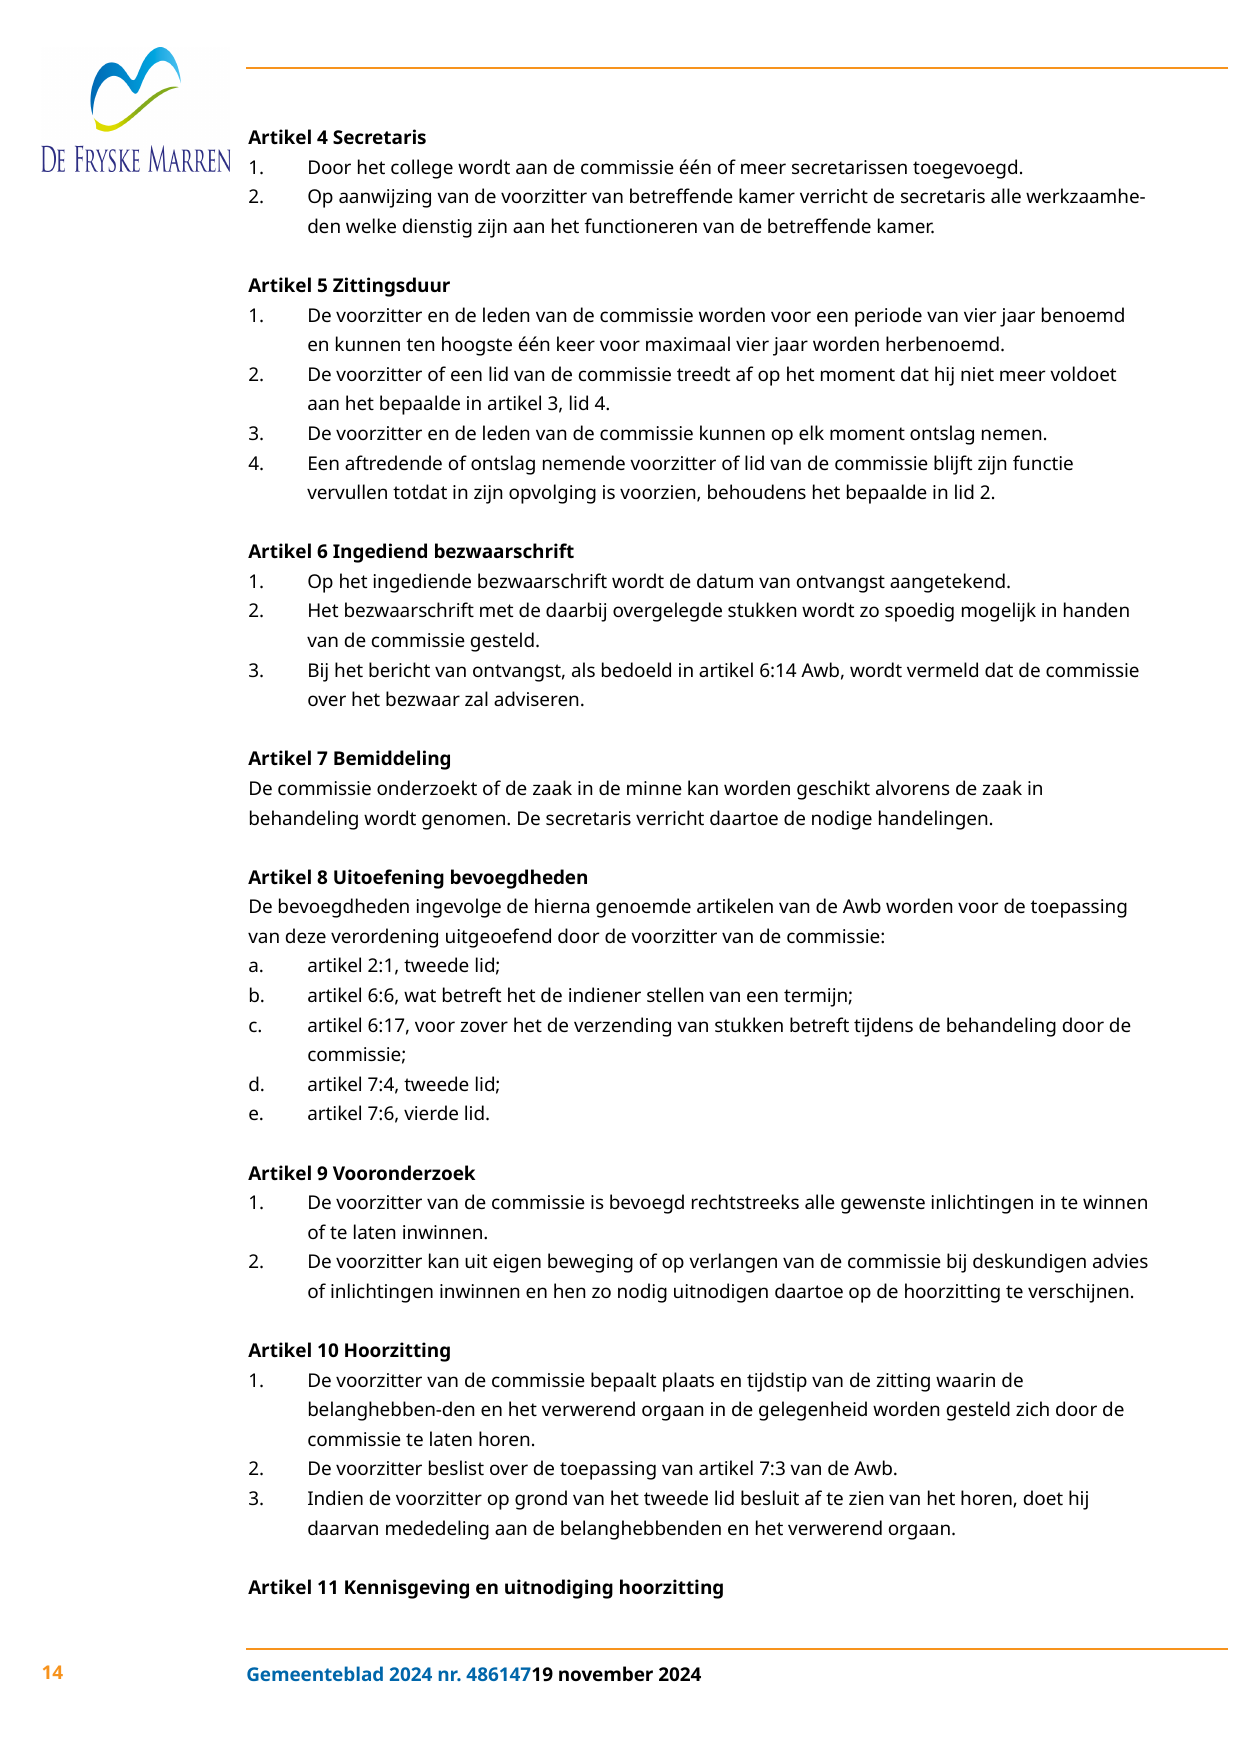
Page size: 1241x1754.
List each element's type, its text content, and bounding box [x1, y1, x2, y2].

text Artikel 6 Ingediend bezwaarschrift [248, 538, 1152, 564]
list artikel 6:6, wat betreft het de indiener stellen van een termijn; [248, 982, 1152, 1008]
list artikel 7:6, vierde lid. [248, 1101, 1152, 1126]
text De bevoegdheden ingevolge de hierna genoemde artikelen van de Awb worden voor de toepassing van deze verordening uitgeoefend door de voorzitter van de commissie: [248, 893, 1152, 949]
text Artikel 5 Zittingsduur [248, 272, 1152, 298]
list artikel 6:17, voor zover het de verzending van stukken betreft tijdens de behandeling door de commissie; [248, 1012, 1152, 1067]
text Artikel 4 Secretaris [248, 124, 1152, 150]
list Indien de voorzitter op grond van het tweede lid besluit af te zien van het horen, doet hij daarvan mededeling aan de belanghebbenden en het verwerend orgaan. [248, 1485, 1152, 1541]
text Artikel 7 Bemiddeling [248, 746, 1152, 771]
text Artikel 8 Uitoefening bevoegdheden [248, 864, 1152, 890]
list artikel 7:4, tweede lid; [248, 1071, 1152, 1097]
list Bij het bericht van ontvangst, als bedoeld in artikel 6:14 Awb, wordt vermeld dat de commissie over het bezwaar zal adviseren. [248, 657, 1152, 712]
list Op het ingediende bezwaarschrift wordt de datum van ontvangst aangetekend. [248, 568, 1152, 594]
list Op aanwijzing van de voorzitter van betreffende kamer verricht de secretaris alle werkzaamhe-den welke dienstig zijn aan het functioneren van de betreffende kamer. [248, 183, 1152, 239]
list De voorzitter van de commissie bepaalt plaats en tijdstip van de zitting waarin de belanghebben-den en het verwerend orgaan in de gelegenheid worden gesteld zich door de commissie te laten horen. [248, 1367, 1152, 1452]
list Het bezwaarschrift met de daarbij overgelegde stukken wordt zo spoedig mogelijk in handen van de commissie gesteld. [248, 598, 1152, 653]
picture [41, 47, 231, 172]
list De voorzitter en de leden van de commissie kunnen op elk moment ontslag nemen. [248, 420, 1152, 446]
text Artikel 9 Vooronderzoek [248, 1160, 1152, 1186]
list De voorzitter van de commissie is bevoegd rechtstreeks alle gewenste inlichtingen in te winnen of te laten inwinnen. [248, 1189, 1152, 1245]
list artikel 2:1, tweede lid; [248, 953, 1152, 978]
list De voorzitter of een lid van de commissie treedt af op het moment dat hij niet meer voldoet aan het bepaalde in artikel 3, lid 4. [248, 361, 1152, 416]
list Een aftredende of ontslag nemende voorzitter of lid van de commissie blijft zijn functie vervullen totdat in zijn opvolging is voorzien, behoudens het bepaalde in lid 2. [248, 450, 1152, 505]
text Artikel 11 Kennisgeving en uitnodiging hoorzitting [248, 1574, 1152, 1600]
list Door het college wordt aan de commissie één of meer secretarissen toegevoegd. [248, 154, 1152, 180]
list De voorzitter kan uit eigen beweging of op verlangen van de commissie bij deskundigen advies of inlichtingen inwinnen en hen zo nodig uitnodigen daartoe op de hoorzitting te verschijnen. [248, 1248, 1152, 1304]
list De voorzitter en de leden van de commissie worden voor een periode van vier jaar benoemd en kunnen ten hoogste één keer voor maximaal vier jaar worden herbenoemd. [248, 302, 1152, 357]
text Artikel 10 Hoorzitting [248, 1337, 1152, 1363]
text De commissie onderzoekt of de zaak in de minne kan worden geschikt alvorens de zaak in behandeling wordt genomen. De secretaris verricht daartoe de nodige handelingen. [248, 775, 1152, 831]
list De voorzitter beslist over de toepassing van artikel 7:3 van de Awb. [248, 1456, 1152, 1481]
